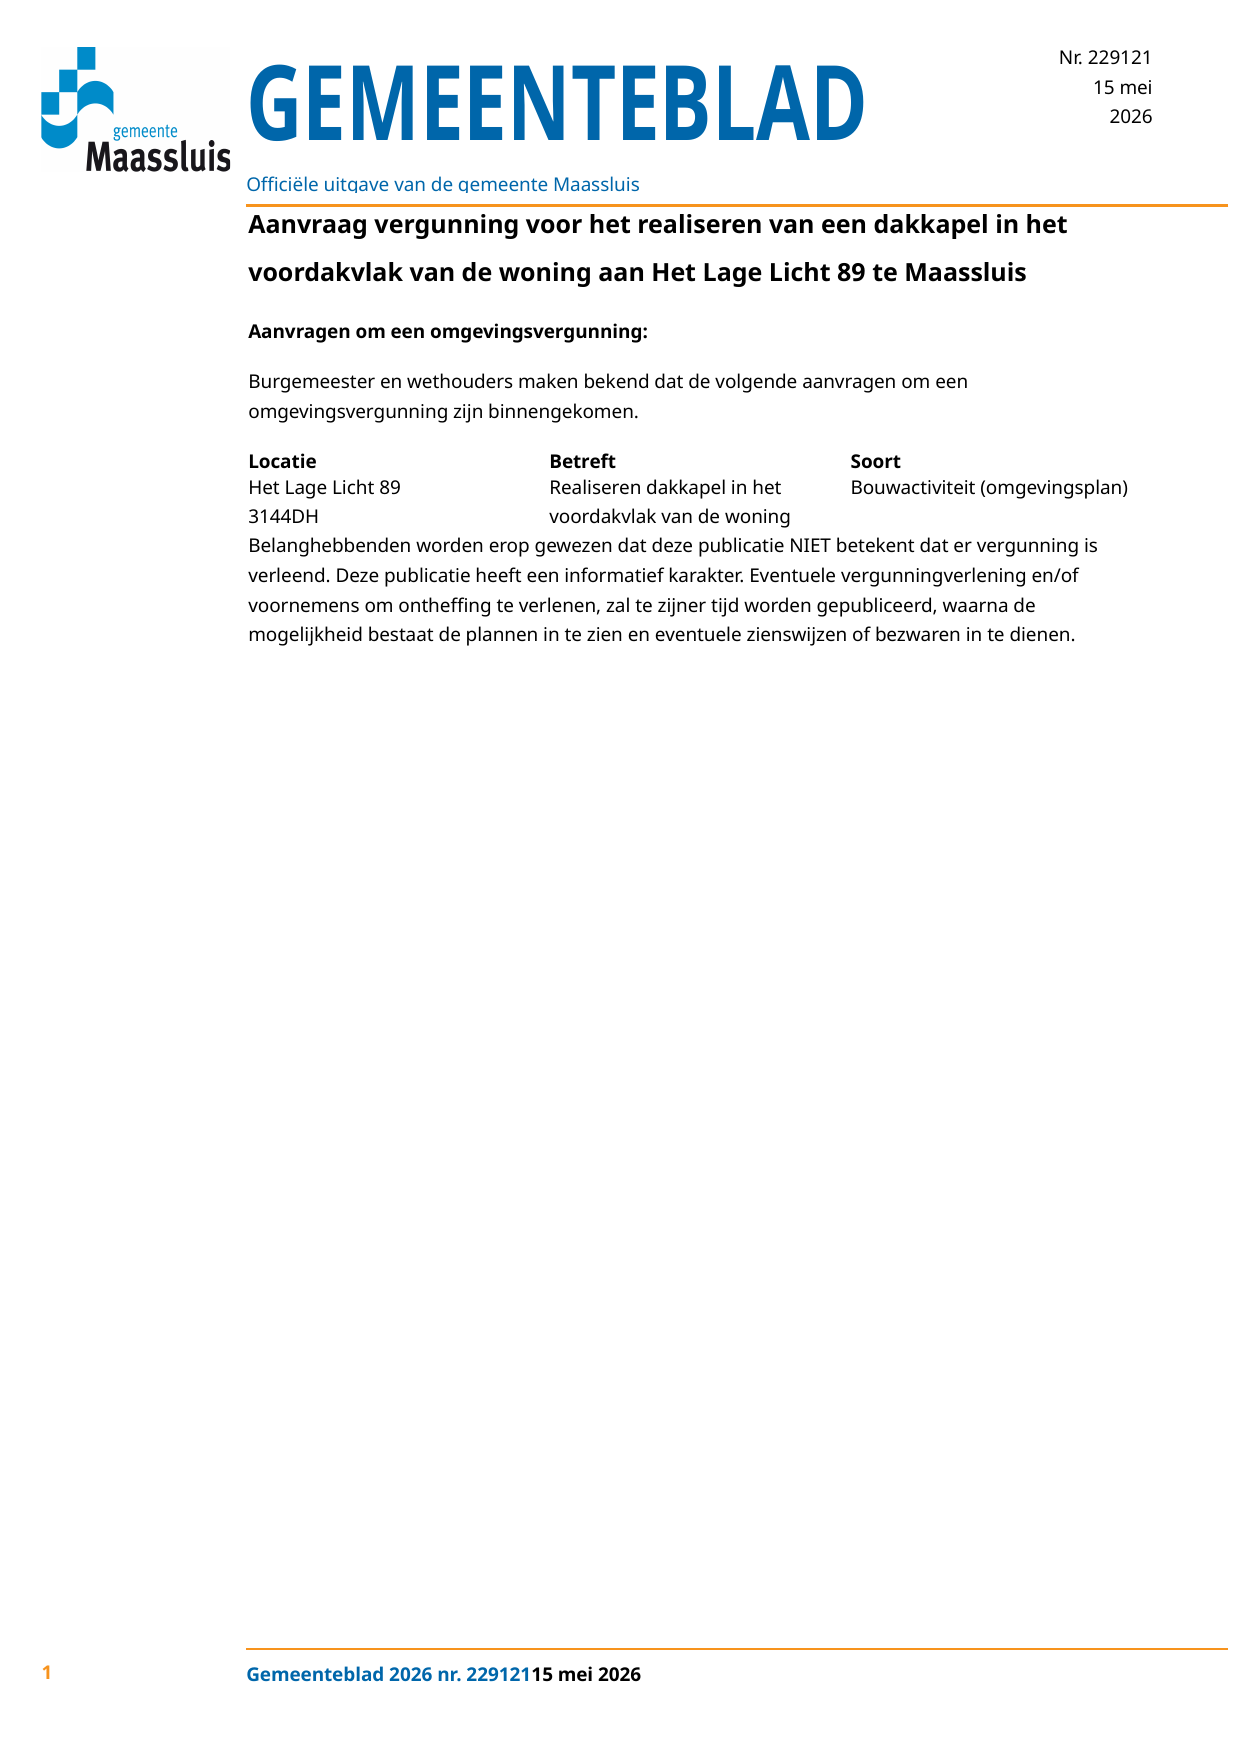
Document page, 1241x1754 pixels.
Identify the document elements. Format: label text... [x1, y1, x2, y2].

text Aanvragen om een omgevingsvergunning: [248, 318, 1152, 344]
table_header Locatie [248, 449, 549, 474]
table_header Betreft [549, 449, 850, 474]
picture [41, 47, 77, 92]
text Belanghebbenden worden erop gewezen dat deze publicatie NIET betekent dat er vergunning is verleend. Deze publicatie heeft een informatief karakter. Eventuele vergunningverlening en/of voornemens om ontheffing te verlenen, zal te zijner tijd worden gepubliceerd, waarna de mogelijkheid bestaat de plannen in te zien en eventuele zienswijzen of bezwaren in te dienen. [248, 533, 1152, 647]
table_cell Bouwactiviteit (omgevingsplan) [850, 474, 1152, 529]
text Aanvraag vergunning voor het realiseren van een dakkapel in het voordakvlak van de woning aan Het Lage Licht 89 te Maassluis [248, 207, 1152, 288]
picture [41, 47, 231, 172]
text Burgemeester en wethouders maken bekend dat de volgende aanvragen om een omgevingsvergunning zijn binnengekomen. [248, 368, 1152, 424]
table_header Soort [850, 449, 1152, 474]
table_cell Realiseren dakkapel in het voordakvlak van de woning [549, 474, 850, 529]
table_cell Het Lage Licht 89 3144DH [248, 474, 549, 529]
